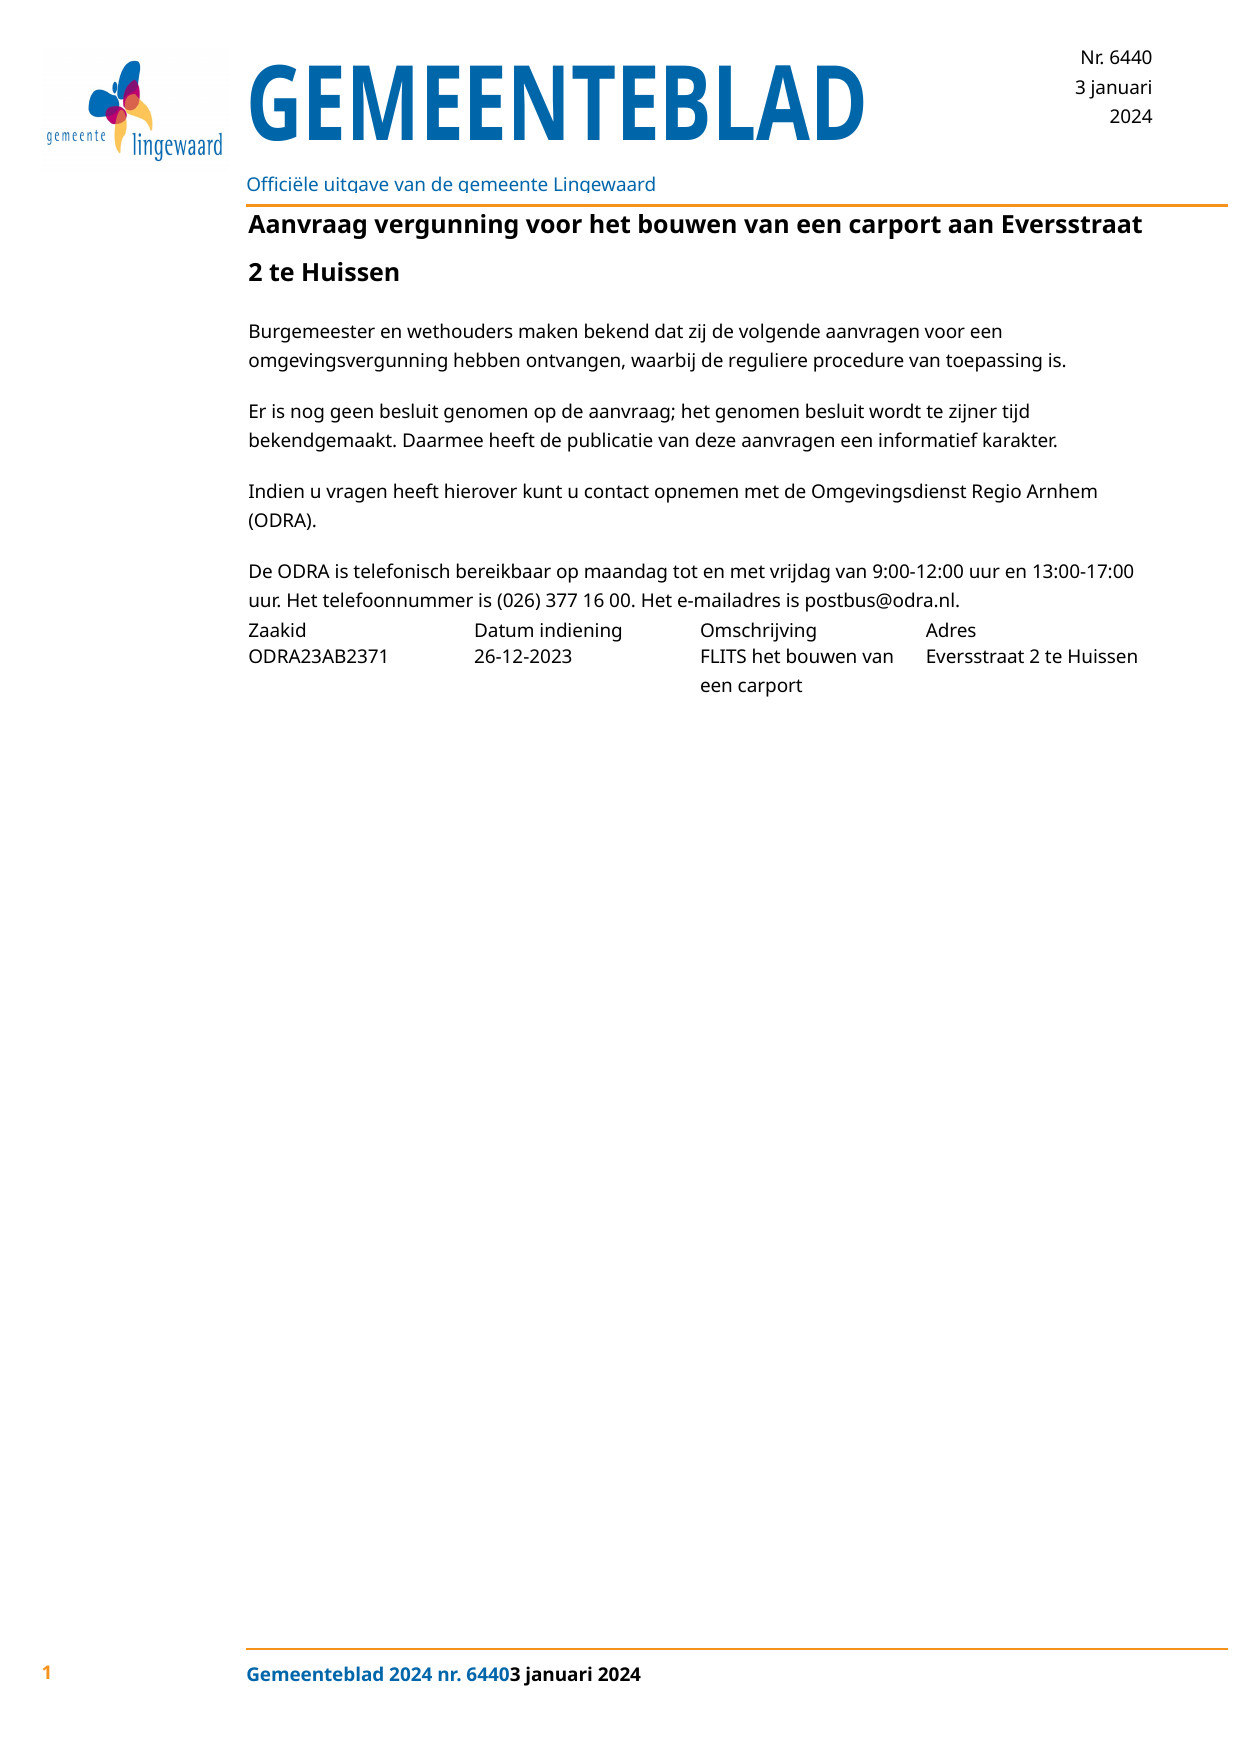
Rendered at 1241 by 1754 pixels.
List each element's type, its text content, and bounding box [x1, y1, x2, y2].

table_cell 26-12-2023 [474, 643, 700, 698]
text Burgemeester en wethouders maken bekend dat zij de volgende aanvragen voor een omgevingsvergunning hebben ontvangen, waarbij de reguliere procedure van toepassing is. [248, 318, 1152, 373]
table_header Omschrijving [700, 617, 926, 643]
text Er is nog geen besluit genomen op de aanvraag; het genomen besluit wordt te zijner tijd bekendgemaakt. Daarmee heeft de publicatie van deze aanvragen een informatief karakter. [248, 398, 1152, 453]
text Indien u vragen heeft hierover kunt u contact opnemen met de Omgevingsdienst Regio Arnhem (ODRA). [248, 478, 1152, 533]
table_cell FLITS het bouwen van een carport [700, 643, 926, 698]
text Aanvraag vergunning voor het bouwen van een carport aan Eversstraat 2 te Huissen [248, 207, 1152, 288]
picture [41, 47, 231, 172]
table_header Datum indiening [474, 617, 700, 643]
text De ODRA is telefonisch bereikbaar op maandag tot en met vrijdag van 9:00-12:00 uur en 13:00-17:00 uur. Het telefoonnummer is (026) 377 16 00. Het e-mailadres is postbus@odra.nl. [248, 558, 1152, 613]
table_header Zaakid [248, 617, 474, 643]
table_cell Eversstraat 2 te Huissen [926, 643, 1152, 698]
table_header Adres [926, 617, 1152, 643]
table_cell ODRA23AB2371 [248, 643, 474, 698]
